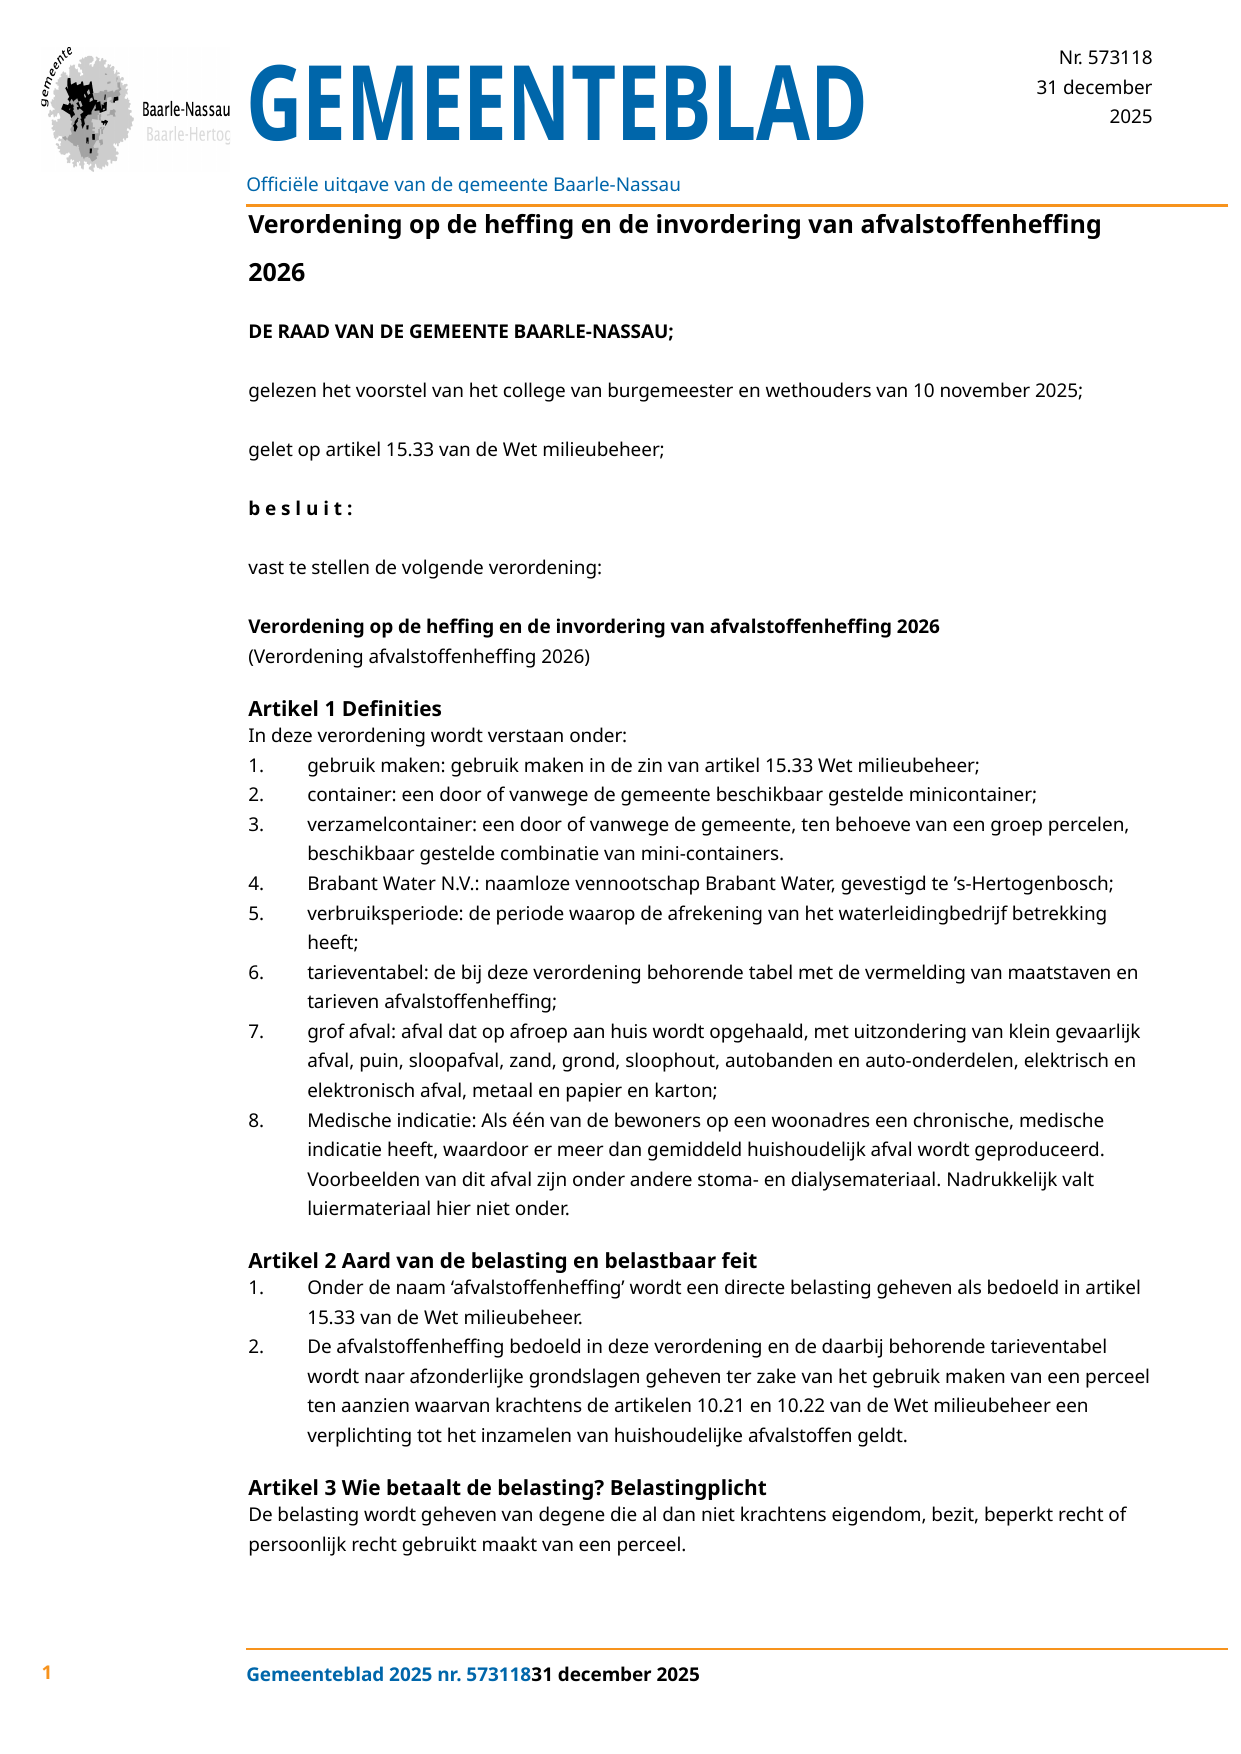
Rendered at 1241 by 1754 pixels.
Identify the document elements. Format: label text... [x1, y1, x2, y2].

list grof afval: afval dat op afroep aan huis wordt opgehaald, met uitzondering van klein gevaarlijk afval, puin, sloopafval, zand, grond, sloophout, autobanden en auto-onderdelen, elektrisch en elektronisch afval, metaal en papier en karton; [248, 1018, 1152, 1103]
list verzamelcontainer: een door of vanwege de gemeente, ten behoeve van een groep percelen, beschikbaar gestelde combinatie van mini-containers. [248, 811, 1152, 866]
text De belasting wordt geheven van degene die al dan niet krachtens eigendom, bezit, beperkt recht of persoonlijk recht gebruikt maakt van een perceel. [248, 1501, 1152, 1556]
list Onder de naam ‘afvalstoffenheffing’ wordt een directe belasting geheven als bedoeld in artikel 15.33 van de Wet milieubeheer. [248, 1274, 1152, 1330]
text In deze verordening wordt verstaan onder: [248, 722, 1152, 748]
list container: een door of vanwege de gemeente beschikbaar gestelde minicontainer; [248, 781, 1152, 807]
text gelezen het voorstel van het college van burgemeester en wethouders van 10 november 2025; [248, 377, 1152, 403]
text Artikel 3 Wie betaalt de belasting? Belastingplicht [248, 1473, 1152, 1501]
list De afvalstoffenheffing bedoeld in deze verordening en de daarbij behorende tarieventabel wordt naar afzonderlijke grondslagen geheven ter zake van het gebruik maken van een perceel ten aanzien waarvan krachtens de artikelen 10.21 en 10.22 van de Wet milieubeheer een verplichting tot het inzamelen van huishoudelijke afvalstoffen geldt. [248, 1333, 1152, 1448]
list tarieventabel: de bij deze verordening behorende tabel met de vermelding van maatstaven en tarieven afvalstoffenheffing; [248, 959, 1152, 1014]
text b e s l u i t : [248, 495, 1152, 521]
text Verordening op de heffing en de invordering van afvalstoffenheffing 2026 [248, 614, 1152, 639]
text gelet op artikel 15.33 van de Wet milieubeheer; [248, 436, 1152, 462]
list verbruiksperiode: de periode waarop de afrekening van het waterleidingbedrijf betrekking heeft; [248, 900, 1152, 955]
text (Verordening afvalstoffenheffing 2026) [248, 643, 1152, 669]
list Medische indicatie: Als één van de bewoners op een woonadres een chronische, medische indicatie heeft, waardoor er meer dan gemiddeld huishoudelijk afval wordt geproduceerd. Voorbeelden van dit afval zijn onder andere stoma- en dialysemateriaal. Nadrukkelijk valt luiermateriaal hier niet onder. [248, 1107, 1152, 1221]
picture [41, 47, 231, 172]
text DE RAAD VAN DE GEMEENTE BAARLE-NASSAU; [248, 318, 1152, 344]
text Artikel 1 Definities [248, 694, 1152, 722]
list Brabant Water N.V.: naamloze vennootschap Brabant Water, gevestigd te ’s-Hertogenbosch; [248, 870, 1152, 896]
text vast te stellen de volgende verordening: [248, 554, 1152, 580]
text Verordening op de heffing en de invordering van afvalstoffenheffing 2026 [248, 207, 1152, 288]
text Artikel 2 Aard van de belasting en belastbaar feit [248, 1246, 1152, 1274]
list gebruik maken: gebruik maken in de zin van artikel 15.33 Wet milieubeheer; [248, 752, 1152, 777]
